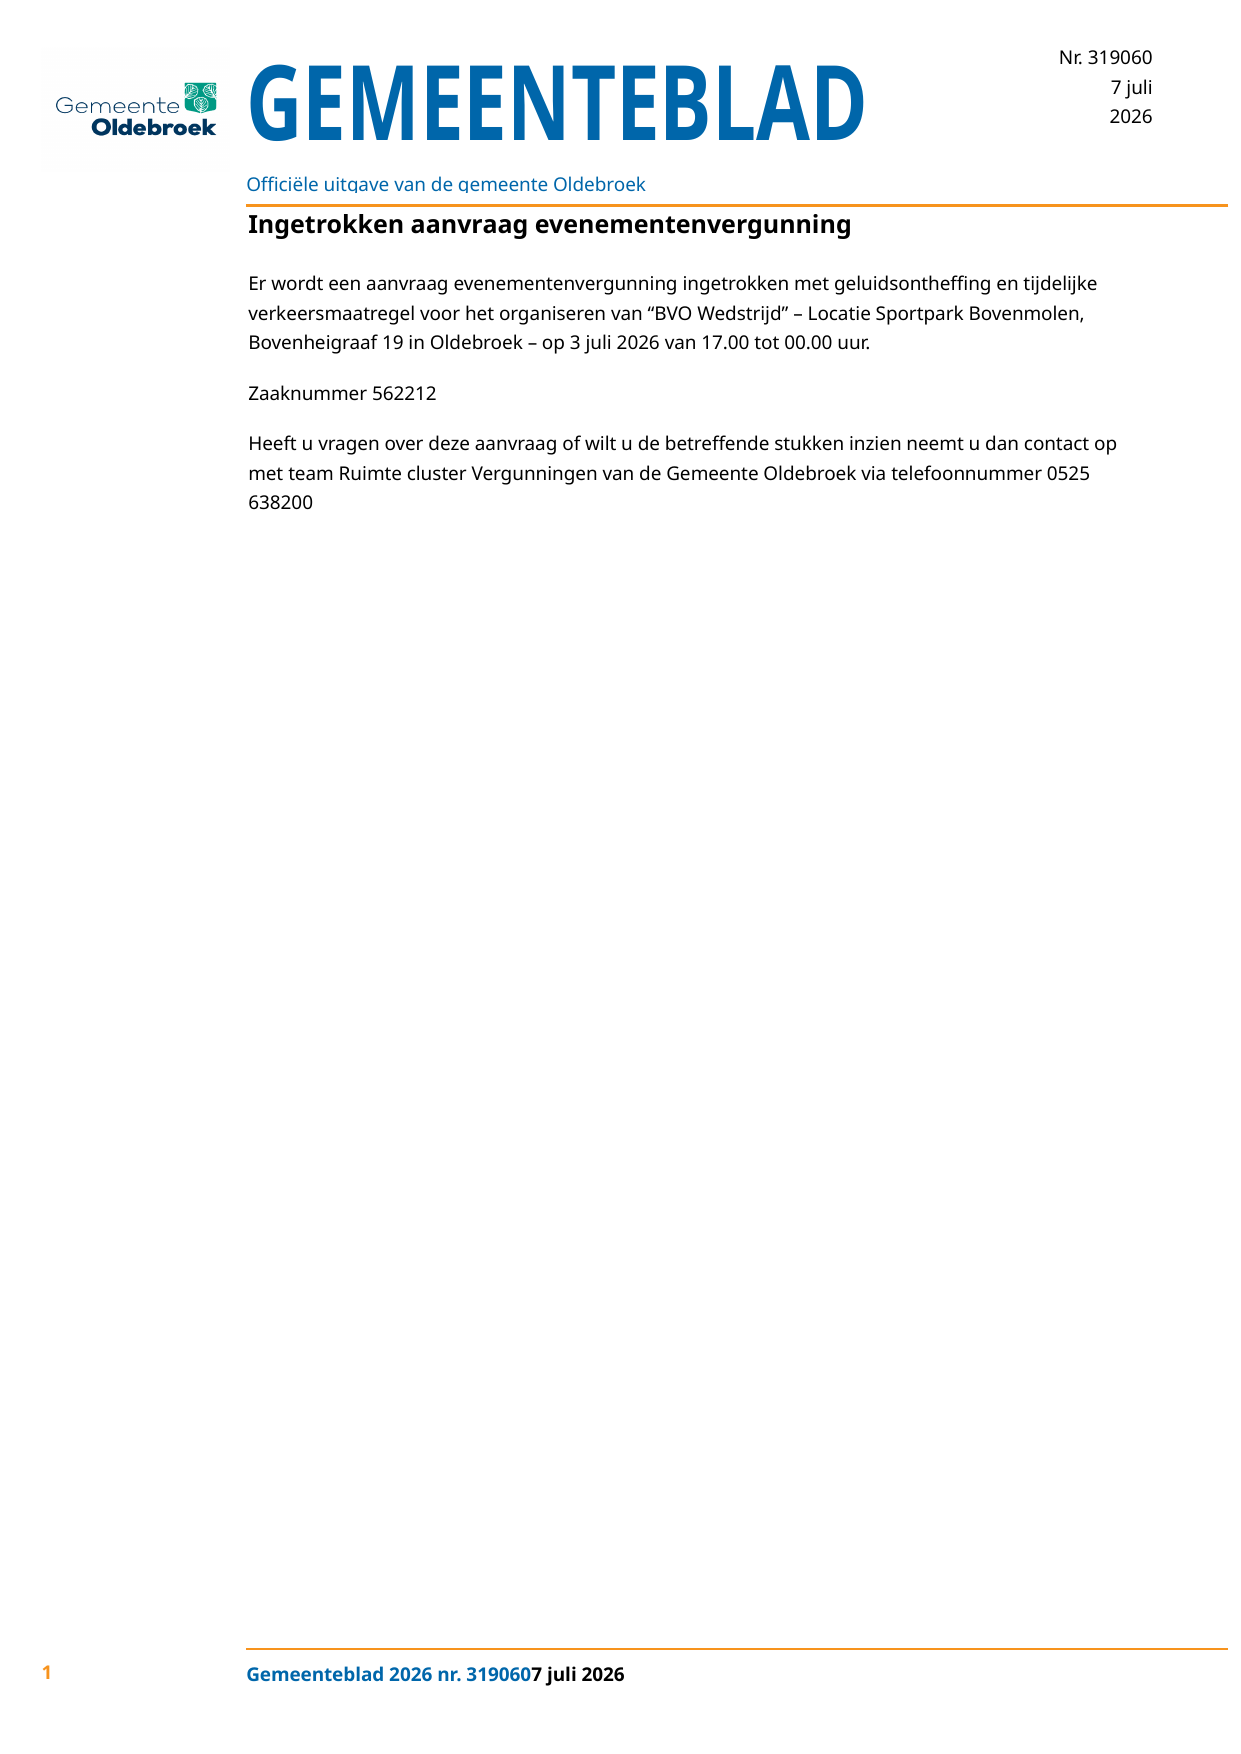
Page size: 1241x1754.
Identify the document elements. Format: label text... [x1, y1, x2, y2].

text Zaaknummer 562212 [248, 380, 1152, 406]
text Er wordt een aanvraag evenementenvergunning ingetrokken met geluidsontheffing en tijdelijke verkeersmaatregel voor het organiseren van “BVO Wedstrijd” – Locatie Sportpark Bovenmolen, Bovenheigraaf 19 in Oldebroek – op 3 juli 2026 van 17.00 tot 00.00 uur. [248, 270, 1152, 355]
text Ingetrokken aanvraag evenementenvergunning [248, 207, 1152, 241]
text Heeft u vragen over deze aanvraag of wilt u de betreffende stukken inzien neemt u dan contact op met team Ruimte cluster Vergunningen van de Gemeente Oldebroek via telefoonnummer 0525 638200 [248, 430, 1152, 515]
picture [41, 47, 231, 172]
